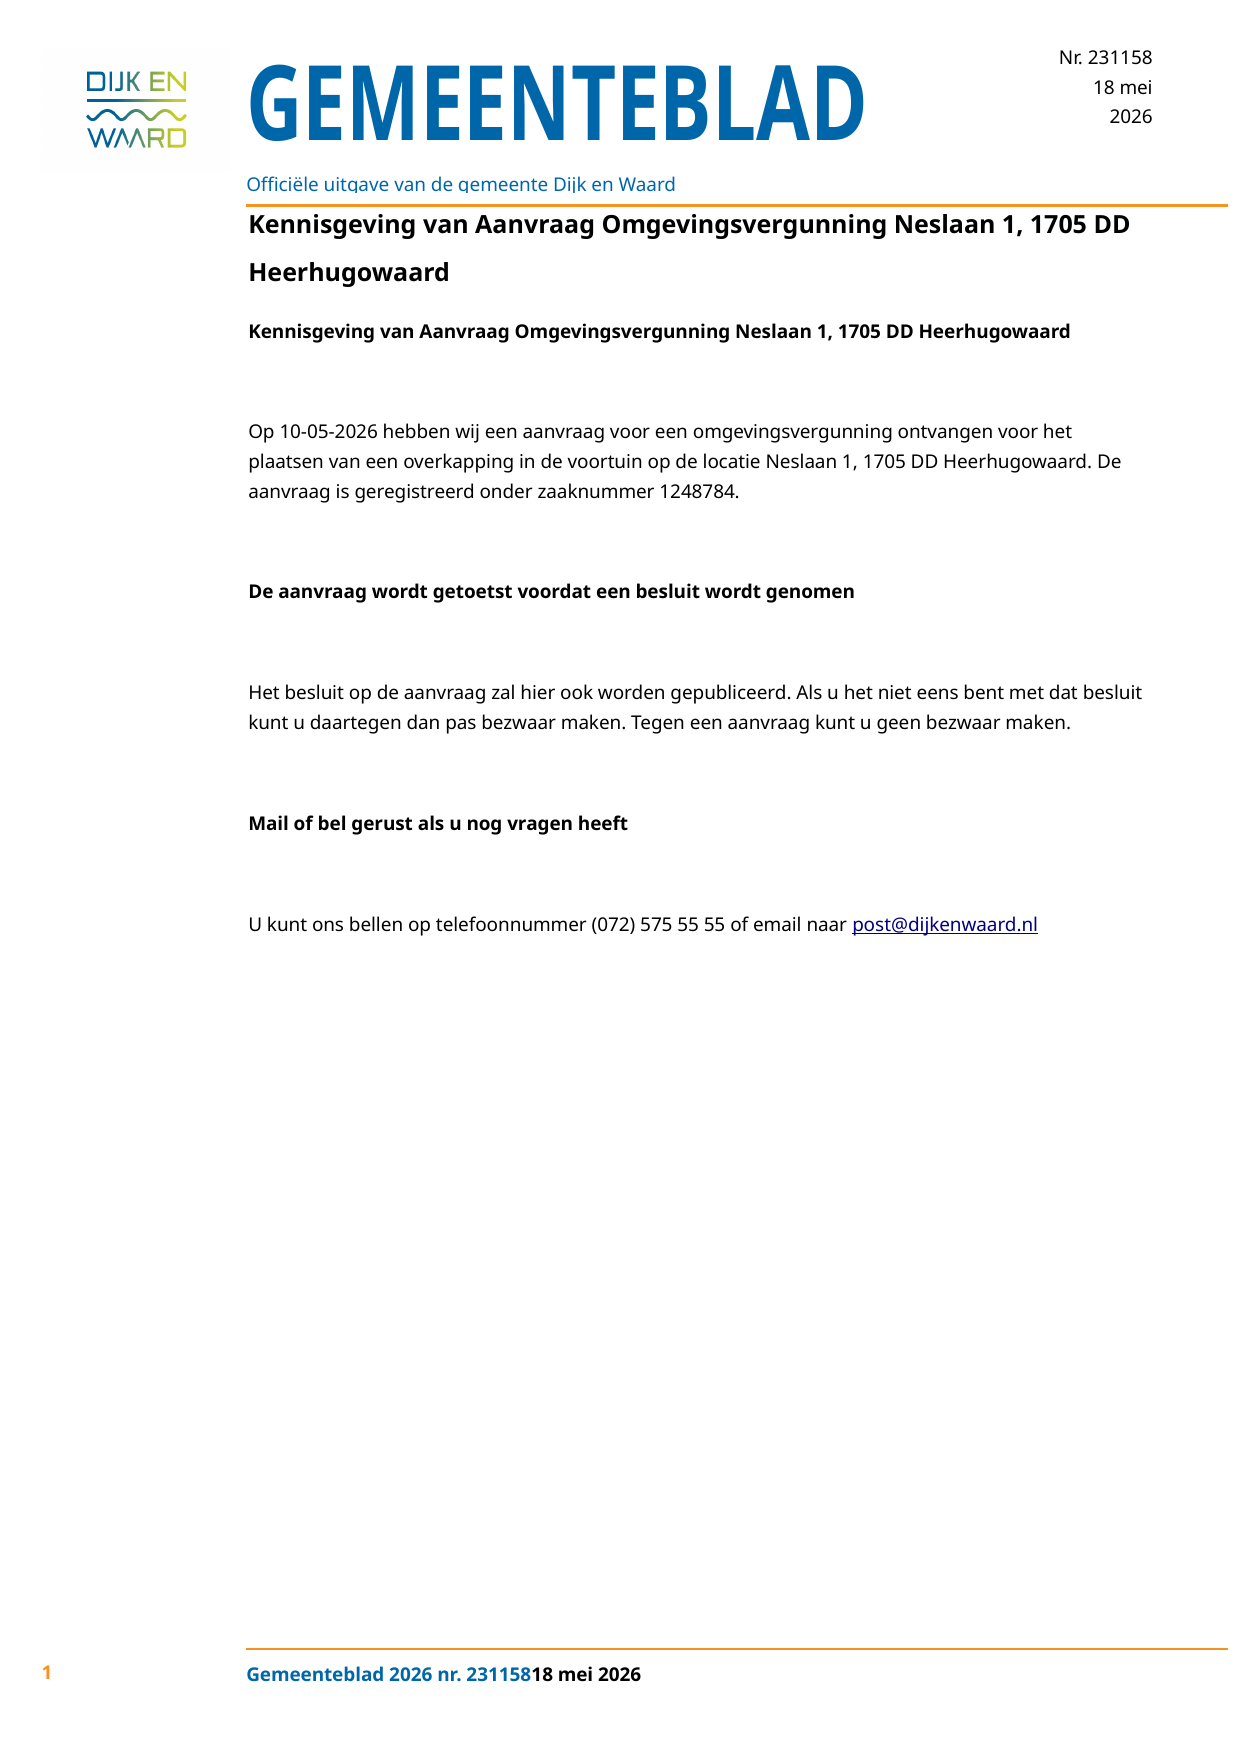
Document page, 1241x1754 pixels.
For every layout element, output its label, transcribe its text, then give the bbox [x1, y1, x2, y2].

text Kennisgeving van Aanvraag Omgevingsvergunning Neslaan 1, 1705 DD Heerhugowaard [248, 207, 1152, 288]
text Mail of bel gerust als u nog vragen heeft [248, 810, 1152, 836]
text Het besluit op de aanvraag zal hier ook worden gepubliceerd. Als u het niet eens bent met dat besluit kunt u daartegen dan pas bezwaar maken. Tegen een aanvraag kunt u geen bezwaar maken. [248, 679, 1152, 735]
text Kennisgeving van Aanvraag Omgevingsvergunning Neslaan 1, 1705 DD Heerhugowaard [248, 318, 1152, 344]
text Op 10-05-2026 hebben wij een aanvraag voor een omgevingsvergunning ontvangen voor het plaatsen van een overkapping in de voortuin op de locatie Neslaan 1, 1705 DD Heerhugowaard. De aanvraag is geregistreerd onder zaaknummer 1248784. [248, 419, 1152, 504]
picture [41, 47, 231, 172]
text De aanvraag wordt getoetst voordat een besluit wordt genomen [248, 579, 1152, 604]
text U kunt ons bellen op telefoonnummer (072) 575 55 55 of email naar post@dijkenwaard.nl [248, 911, 1152, 937]
